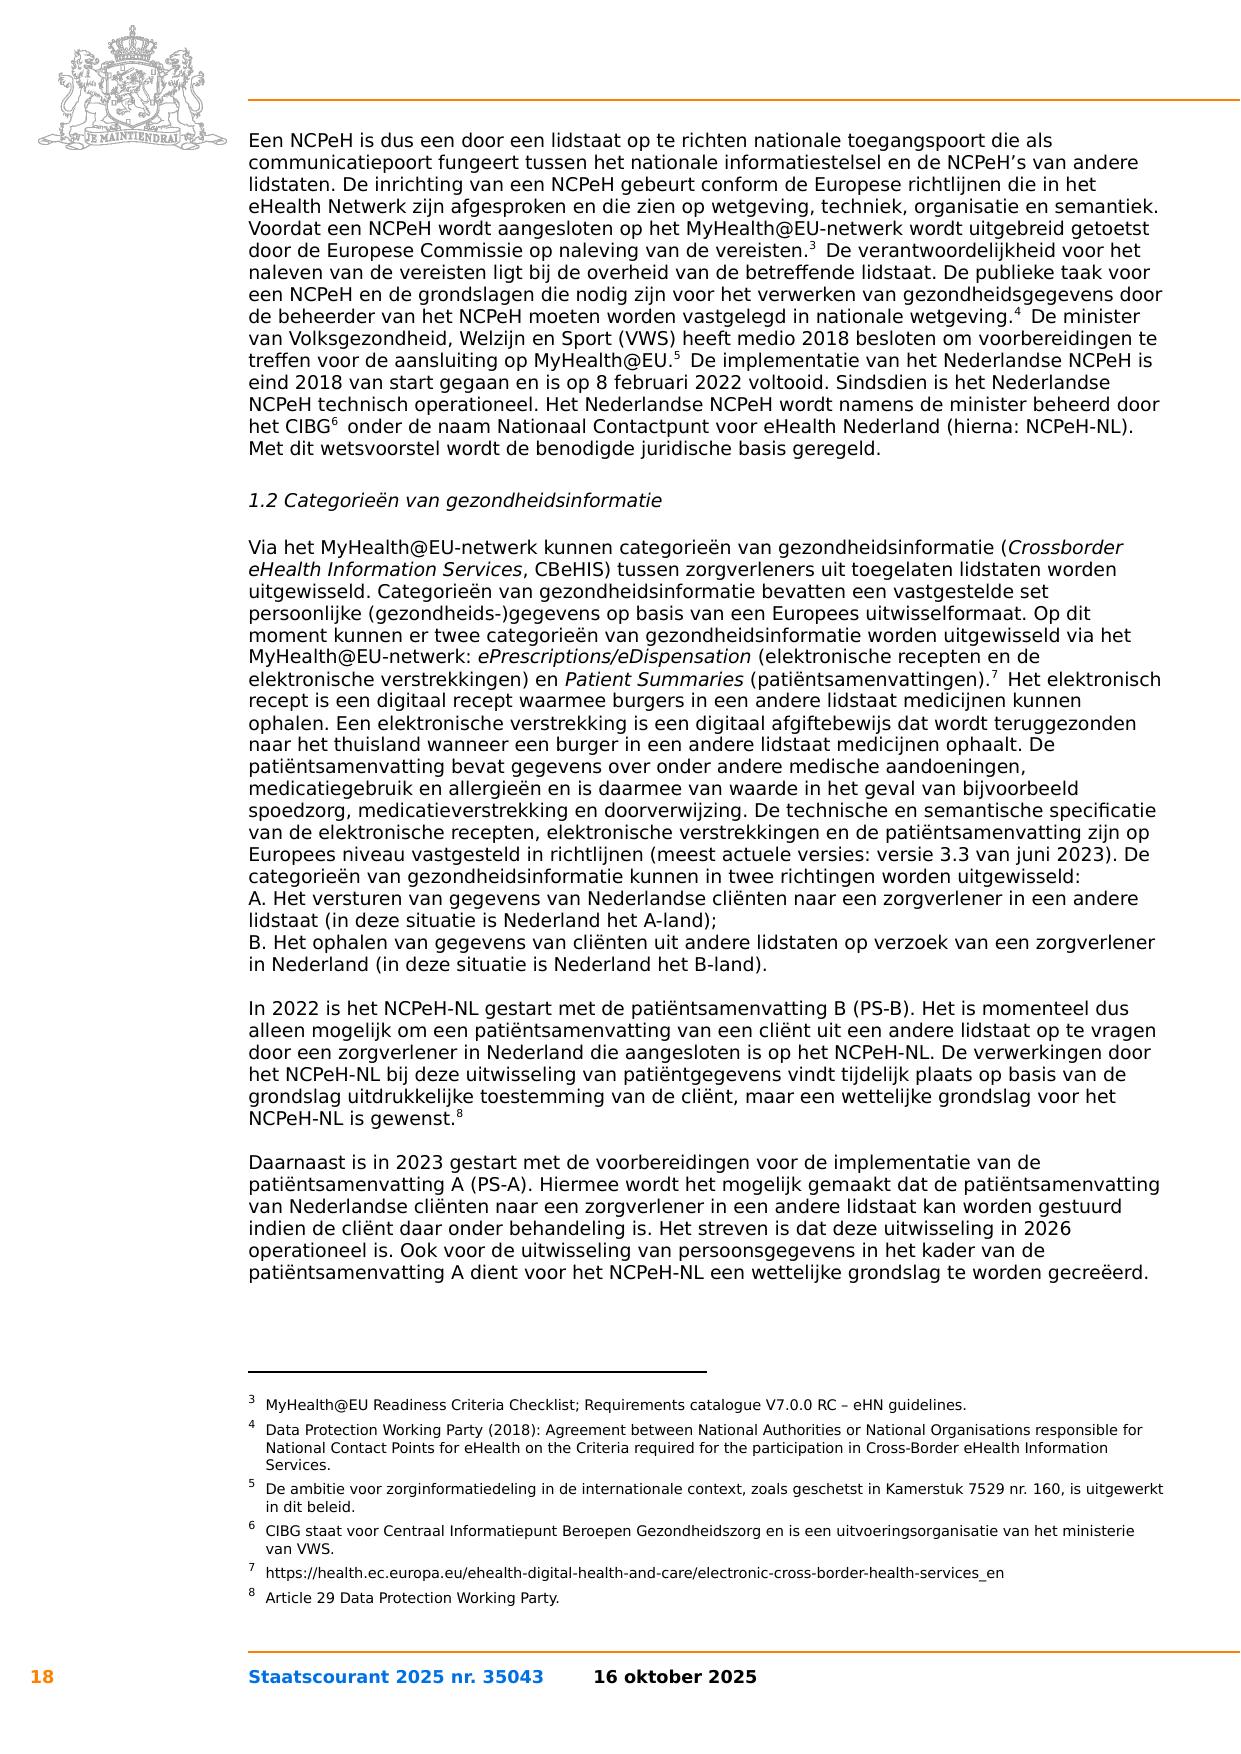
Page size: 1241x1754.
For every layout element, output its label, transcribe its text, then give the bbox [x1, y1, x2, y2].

text De ambitie voor zorginformatiedeling in de internationale context, zoals geschetst in Kamerstuk 7529 nr. 160, is uitgewerkt in dit beleid. [248, 1477, 1163, 1516]
picture [38, 25, 227, 150]
subtitle 1.2 Categorieën van gezondheidsinformatie [248, 489, 1163, 512]
text In 2022 is het NCPeH-NL gestart met de patiëntsamenvatting B (PS-B). Het is momenteel dus alleen mogelijk om een patiëntsamenvatting van een cliënt uit een andere lidstaat op te vragen door een zorgverlener in Nederland die aangesloten is op het NCPeH-NL. De verwerkingen door het NCPeH-NL bij deze uitwisseling van patiëntgegevens vindt tijdelijk plaats op basis van de grondslag uitdrukkelijke toestemming van de cliënt, maar een wettelijke grondslag voor het NCPeH-NL is gewenst. [248, 998, 1163, 1130]
text CIBG staat voor Centraal Informatiepunt Beroepen Gezondheidszorg en is een uitvoeringsorganisatie van het ministerie van VWS. [248, 1519, 1163, 1558]
text https://health.ec.europa.eu/ehealth-digital-health-and-care/electronic-cross-border-health-services_en [248, 1561, 1163, 1583]
text Article 29 Data Protection Working Party. [248, 1586, 1163, 1608]
text Een NCPeH is dus een door een lidstaat op te richten nationale toegangspoort die als communicatiepoort fungeert tussen het nationale informatiestelsel en de NCPeH’s van andere lidstaten. De inrichting van een NCPeH gebeurt conform de Europese richtlijnen die in het eHealth Netwerk zijn afgesproken en die zien op wetgeving, techniek, organisatie en semantiek. Voordat een NCPeH wordt aangesloten op het MyHealth@EU-netwerk wordt uitgebreid getoetst door de Europese Commissie op naleving van de vereisten. De verantwoordelijkheid voor het naleven van de vereisten ligt bij de overheid van de betreffende lidstaat. De publieke taak voor een NCPeH en de grondslagen die nodig zijn voor het verwerken van gezondheidsgegevens door de beheerder van het NCPeH moeten worden vastgelegd in nationale wetgeving. De minister van Volksgezondheid, Welzijn en Sport (VWS) heeft medio 2018 besloten om voorbereidingen te treffen voor de aansluiting op MyHealth@EU. De implementatie van het Nederlandse NCPeH is eind 2018 van start gegaan en is op 8 februari 2022 voltooid. Sindsdien is het Nederlandse NCPeH technisch operationeel. Het Nederlandse NCPeH wordt namens de minister beheerd door het CIBG onder de naam Nationaal Contactpunt voor eHealth Nederland (hierna: NCPeH-NL). Met dit wetsvoorstel wordt de benodigde juridische basis geregeld. [248, 130, 1163, 459]
text Data Protection Working Party (2018): Agreement between National Authorities or National Organisations responsible for National Contact Points for eHealth on the Criteria required for the participation in Cross-Border eHealth Information Services. [248, 1418, 1163, 1474]
text Via het MyHealth@EU-netwerk kunnen categorieën van gezondheidsinformatie (Crossborder eHealth Information Services, CBeHIS) tussen zorgverleners uit toegelaten lidstaten worden uitgewisseld. Categorieën van gezondheidsinformatie bevatten een vastgestelde set persoonlijke (gezondheids-)gegevens op basis van een Europees uitwisselformaat. Op dit moment kunnen er twee categorieën van gezondheidsinformatie worden uitgewisseld via het MyHealth@EU-netwerk: ePrescriptions/eDispensation (elektronische recepten en de elektronische verstrekkingen) en Patient Summaries (patiëntsamenvattingen). Het elektronisch recept is een digitaal recept waarmee burgers in een andere lidstaat medicijnen kunnen ophalen. Een elektronische verstrekking is een digitaal afgiftebewijs dat wordt teruggezonden naar het thuisland wanneer een burger in een andere lidstaat medicijnen ophaalt. De patiëntsamenvatting bevat gegevens over onder andere medische aandoeningen, medicatiegebruik en allergieën en is daarmee van waarde in het geval van bijvoorbeeld spoedzorg, medicatieverstrekking en doorverwijzing. De technische en semantische specificatie van de elektronische recepten, elektronische verstrekkingen en de patiëntsamenvatting zijn op Europees niveau vastgesteld in richtlijnen (meest actuele versies: versie 3.3 van juni 2023). De categorieën van gezondheidsinformatie kunnen in twee richtingen worden uitgewisseld: [248, 537, 1163, 888]
text B. Het ophalen van gegevens van cliënten uit andere lidstaten op verzoek van een zorgverlener in Nederland (in deze situatie is Nederland het B-land). [248, 932, 1163, 976]
text A. Het versturen van gegevens van Nederlandse cliënten naar een zorgverlener in een andere lidstaat (in deze situatie is Nederland het A-land); [248, 888, 1163, 932]
text MyHealth@EU Readiness Criteria Checklist; Requirements catalogue V7.0.0 RC – eHN guidelines. [248, 1393, 1163, 1415]
text Daarnaast is in 2023 gestart met de voorbereidingen voor de implementatie van de patiëntsamenvatting A (PS-A). Hiermee wordt het mogelijk gemaakt dat de patiëntsamenvatting van Nederlandse cliënten naar een zorgverlener in een andere lidstaat kan worden gestuurd indien de cliënt daar onder behandeling is. Het streven is dat deze uitwisseling in 2026 operationeel is. Ook voor de uitwisseling van persoonsgegevens in het kader van de patiëntsamenvatting A dient voor het NCPeH-NL een wettelijke grondslag te worden gecreëerd. [248, 1152, 1163, 1284]
